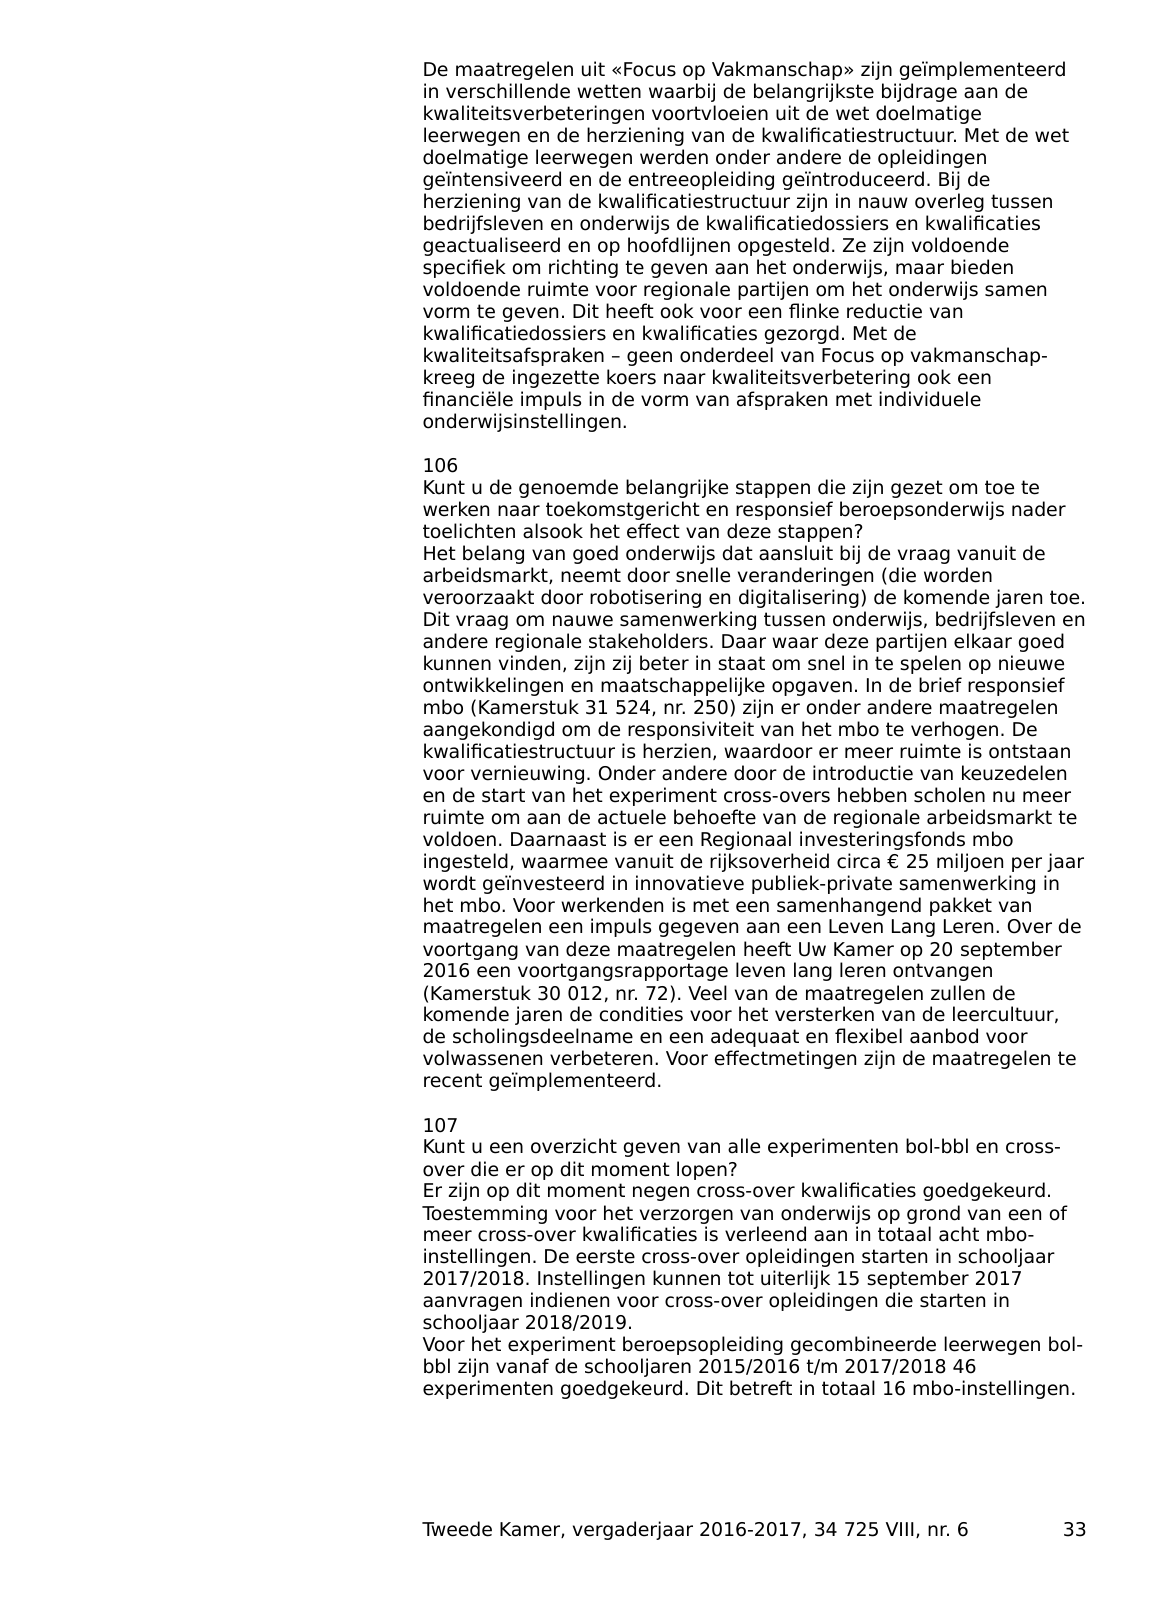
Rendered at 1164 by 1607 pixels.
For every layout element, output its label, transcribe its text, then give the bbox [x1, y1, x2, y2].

text Kunt u een overzicht geven van alle experimenten bol-bbl en cross-over die er op dit moment lopen? [422, 1136, 1087, 1180]
text Er zijn op dit moment negen cross-over kwalificaties goedgekeurd. Toestemming voor het verzorgen van onderwijs op grond van een of meer cross-over kwalificaties is verleend aan in totaal acht mbo-instellingen. De eerste cross-over opleidingen starten in schooljaar 2017/2018. Instellingen kunnen tot uiterlijk 15 september 2017 aanvragen indienen voor cross-over opleidingen die starten in schooljaar 2018/2019. [422, 1180, 1087, 1334]
text Het belang van goed onderwijs dat aansluit bij de vraag vanuit de arbeidsmarkt, neemt door snelle veranderingen (die worden veroorzaakt door robotisering en digitalisering) de komende jaren toe. Dit vraag om nauwe samenwerking tussen onderwijs, bedrijfsleven en andere regionale stakeholders. Daar waar deze partijen elkaar goed kunnen vinden, zijn zij beter in staat om snel in te spelen op nieuwe ontwikkelingen en maatschappelijke opgaven. In de brief responsief mbo (Kamerstuk 31 524, nr. 250) zijn er onder andere maatregelen aangekondigd om de responsiviteit van het mbo te verhogen. De kwalificatiestructuur is herzien, waardoor er meer ruimte is ontstaan voor vernieuwing. Onder andere door de introductie van keuzedelen en de start van het experiment cross-overs hebben scholen nu meer ruimte om aan de actuele behoefte van de regionale arbeidsmarkt te voldoen. Daarnaast is er een Regionaal investeringsfonds mbo ingesteld, waarmee vanuit de rijksoverheid circa € 25 miljoen per jaar wordt geïnvesteerd in innovatieve publiek-private samenwerking in het mbo. Voor werkenden is met een samenhangend pakket van maatregelen een impuls gegeven aan een Leven Lang Leren. Over de voortgang van deze maatregelen heeft Uw Kamer op 20 september 2016 een voortgangsrapportage leven lang leren ontvangen (Kamerstuk 30 012, nr. 72). Veel van de maatregelen zullen de komende jaren de condities voor het versterken van de leercultuur, de scholingsdeelname en een adequaat en flexibel aanbod voor volwassenen verbeteren. Voor effectmetingen zijn de maatregelen te recent geïmplementeerd. [422, 543, 1087, 1092]
text 107 [422, 1114, 1087, 1136]
text Kunt u de genoemde belangrijke stappen die zijn gezet om toe te werken naar toekomstgericht en responsief beroepsonderwijs nader toelichten alsook het effect van deze stappen? [422, 477, 1087, 543]
text 106 [422, 455, 1087, 477]
text De maatregelen uit «Focus op Vakmanschap» zijn geïmplementeerd in verschillende wetten waarbij de belangrijkste bijdrage aan de kwaliteitsverbeteringen voortvloeien uit de wet doelmatige leerwegen en de herziening van de kwalificatiestructuur. Met de wet doelmatige leerwegen werden onder andere de opleidingen geïntensiveerd en de entreeopleiding geïntroduceerd. Bij de herziening van de kwalificatiestructuur zijn in nauw overleg tussen bedrijfsleven en onderwijs de kwalificatiedossiers en kwalificaties geactualiseerd en op hoofdlijnen opgesteld. Ze zijn voldoende specifiek om richting te geven aan het onderwijs, maar bieden voldoende ruimte voor regionale partijen om het onderwijs samen vorm te geven. Dit heeft ook voor een flinke reductie van kwalificatiedossiers en kwalificaties gezorgd. Met de kwaliteitsafspraken – geen onderdeel van Focus op vakmanschap- kreeg de ingezette koers naar kwaliteitsverbetering ook een financiële impuls in de vorm van afspraken met individuele onderwijsinstellingen. [422, 59, 1087, 433]
text Voor het experiment beroepsopleiding gecombineerde leerwegen bol-bbl zijn vanaf de schooljaren 2015/2016 t/m 2017/2018 46 experimenten goedgekeurd. Dit betreft in totaal 16 mbo-instellingen. [422, 1334, 1087, 1400]
